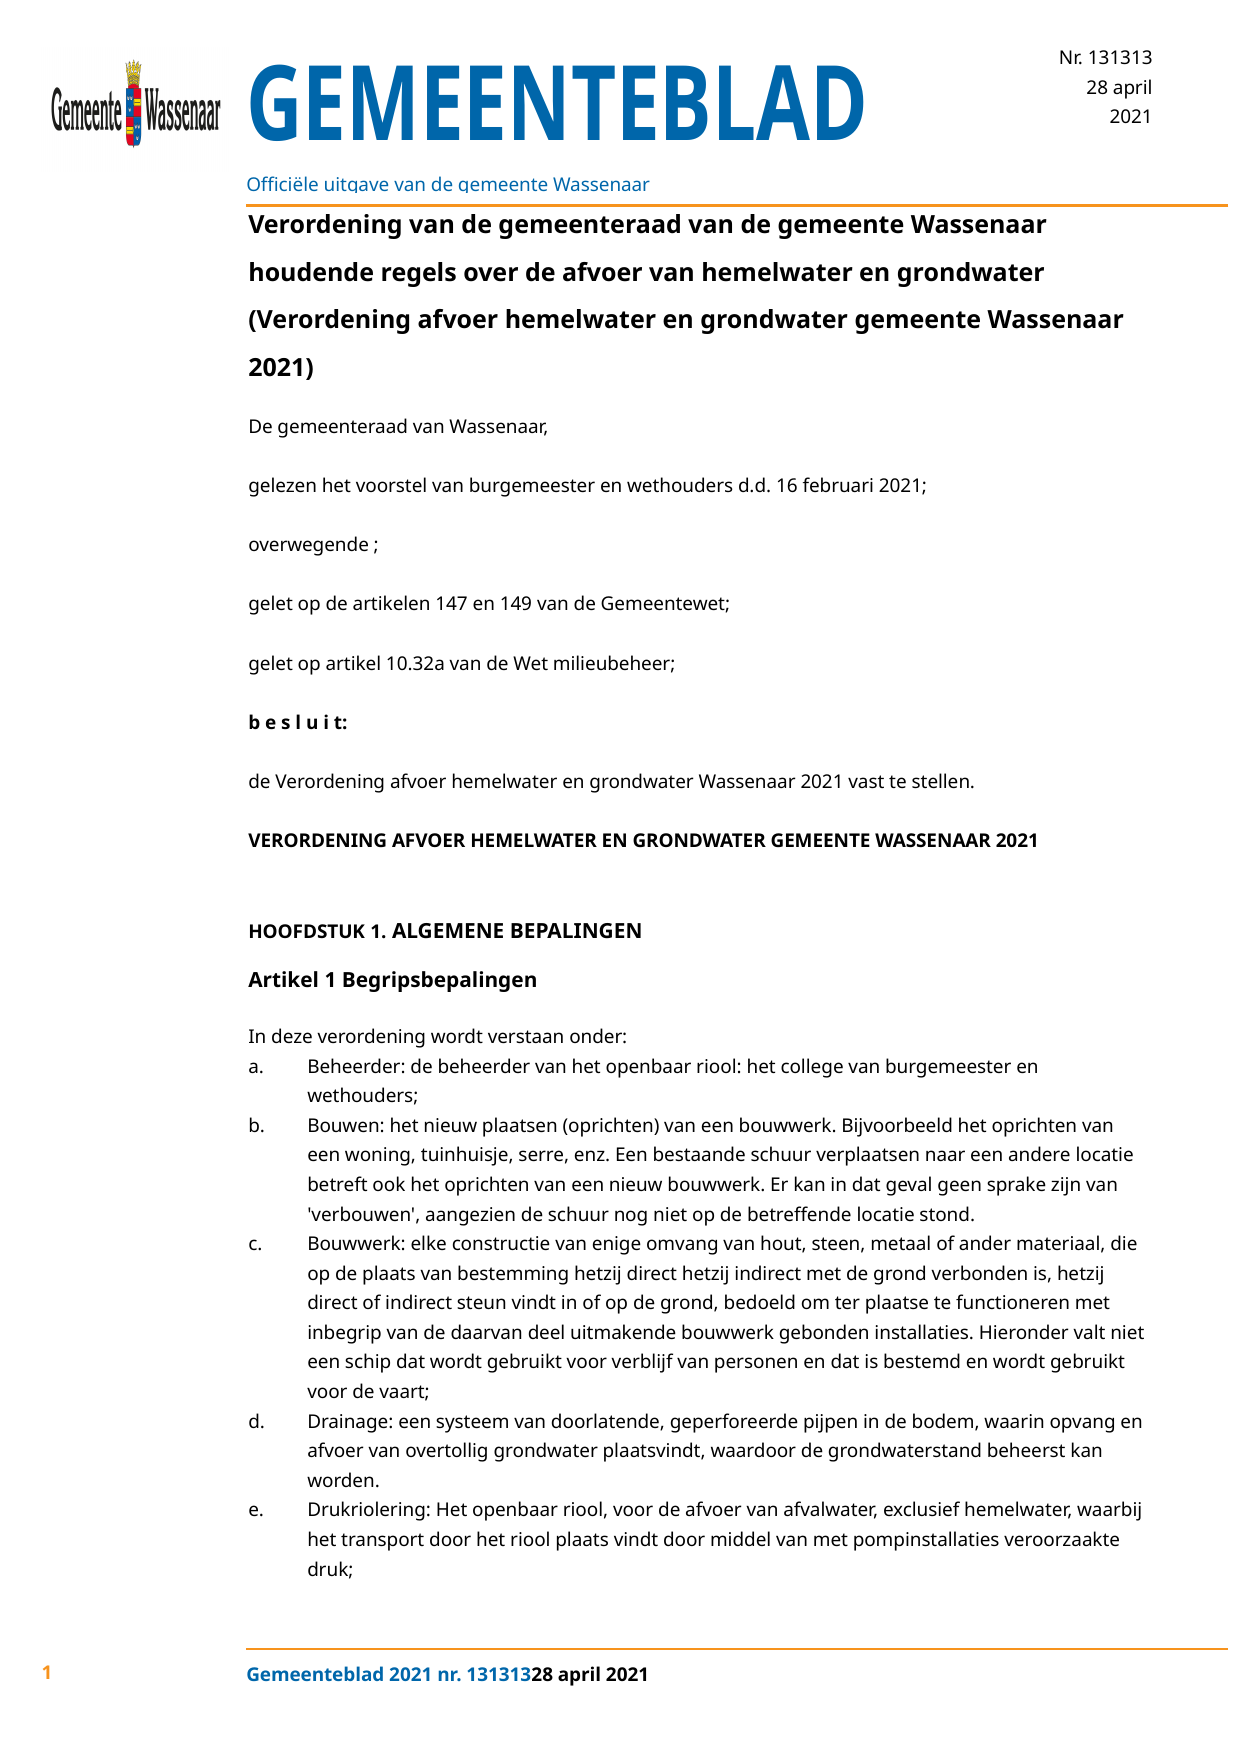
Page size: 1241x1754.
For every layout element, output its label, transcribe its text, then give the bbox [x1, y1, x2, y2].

list Bouwwerk: elke constructie van enige omvang van hout, steen, metaal of ander materiaal, die op de plaats van bestemming hetzij direct hetzij indirect met de grond verbonden is, hetzij direct of indirect steun vindt in of op de grond, bedoeld om ter plaatse te functioneren met inbegrip van de daarvan deel uitmakende bouwwerk gebonden installaties. Hieronder valt niet een schip dat wordt gebruikt voor verblijf van personen en dat is bestemd en wordt gebruikt voor de vaart; [248, 1230, 1152, 1404]
text De gemeenteraad van Wassenaar, [248, 413, 1152, 439]
picture [41, 47, 231, 172]
text de Verordening afvoer hemelwater en grondwater Wassenaar 2021 vast te stellen. [248, 768, 1152, 794]
list Beheerder: de beheerder van het openbaar riool: het college van burgemeester en wethouders; [248, 1053, 1152, 1108]
text HOOFDSTUK 1. ALGEMENE BEPALINGEN [248, 916, 1152, 944]
text b e s l u i t: [248, 709, 1152, 735]
text overwegende ; [248, 531, 1152, 557]
text gelet op de artikelen 147 en 149 van de Gemeentewet; [248, 591, 1152, 616]
text gelet op artikel 10.32a van de Wet milieubeheer; [248, 650, 1152, 676]
list Drukriolering: Het openbaar riool, voor de afvoer van afvalwater, exclusief hemelwater, waarbij het transport door het riool plaats vindt door middel van met pompinstallaties veroorzaakte druk; [248, 1497, 1152, 1582]
text gelezen het voorstel van burgemeester en wethouders d.d. 16 februari 2021; [248, 472, 1152, 498]
text VERORDENING AFVOER HEMELWATER EN GRONDWATER GEMEENTE WASSENAAR 2021 [248, 827, 1152, 853]
text Artikel 1 Begripsbepalingen [248, 965, 1152, 994]
text Verordening van de gemeenteraad van de gemeente Wassenaar houdende regels over de afvoer van hemelwater en grondwater (Verordening afvoer hemelwater en grondwater gemeente Wassenaar 2021) [248, 207, 1152, 384]
list Bouwen: het nieuw plaatsen (oprichten) van een bouwwerk. Bijvoorbeeld het oprichten van een woning, tuinhuisje, serre, enz. Een bestaande schuur verplaatsen naar een andere locatie betreft ook het oprichten van een nieuw bouwwerk. Er kan in dat geval geen sprake zijn van 'verbouwen', aangezien de schuur nog niet op de betreffende locatie stond. [248, 1112, 1152, 1227]
text In deze verordening wordt verstaan onder: [248, 1023, 1152, 1049]
list Drainage: een systeem van doorlatende, geperforeerde pijpen in de bodem, waarin opvang en afvoer van overtollig grondwater plaatsvindt, waardoor de grondwaterstand beheerst kan worden. [248, 1408, 1152, 1493]
